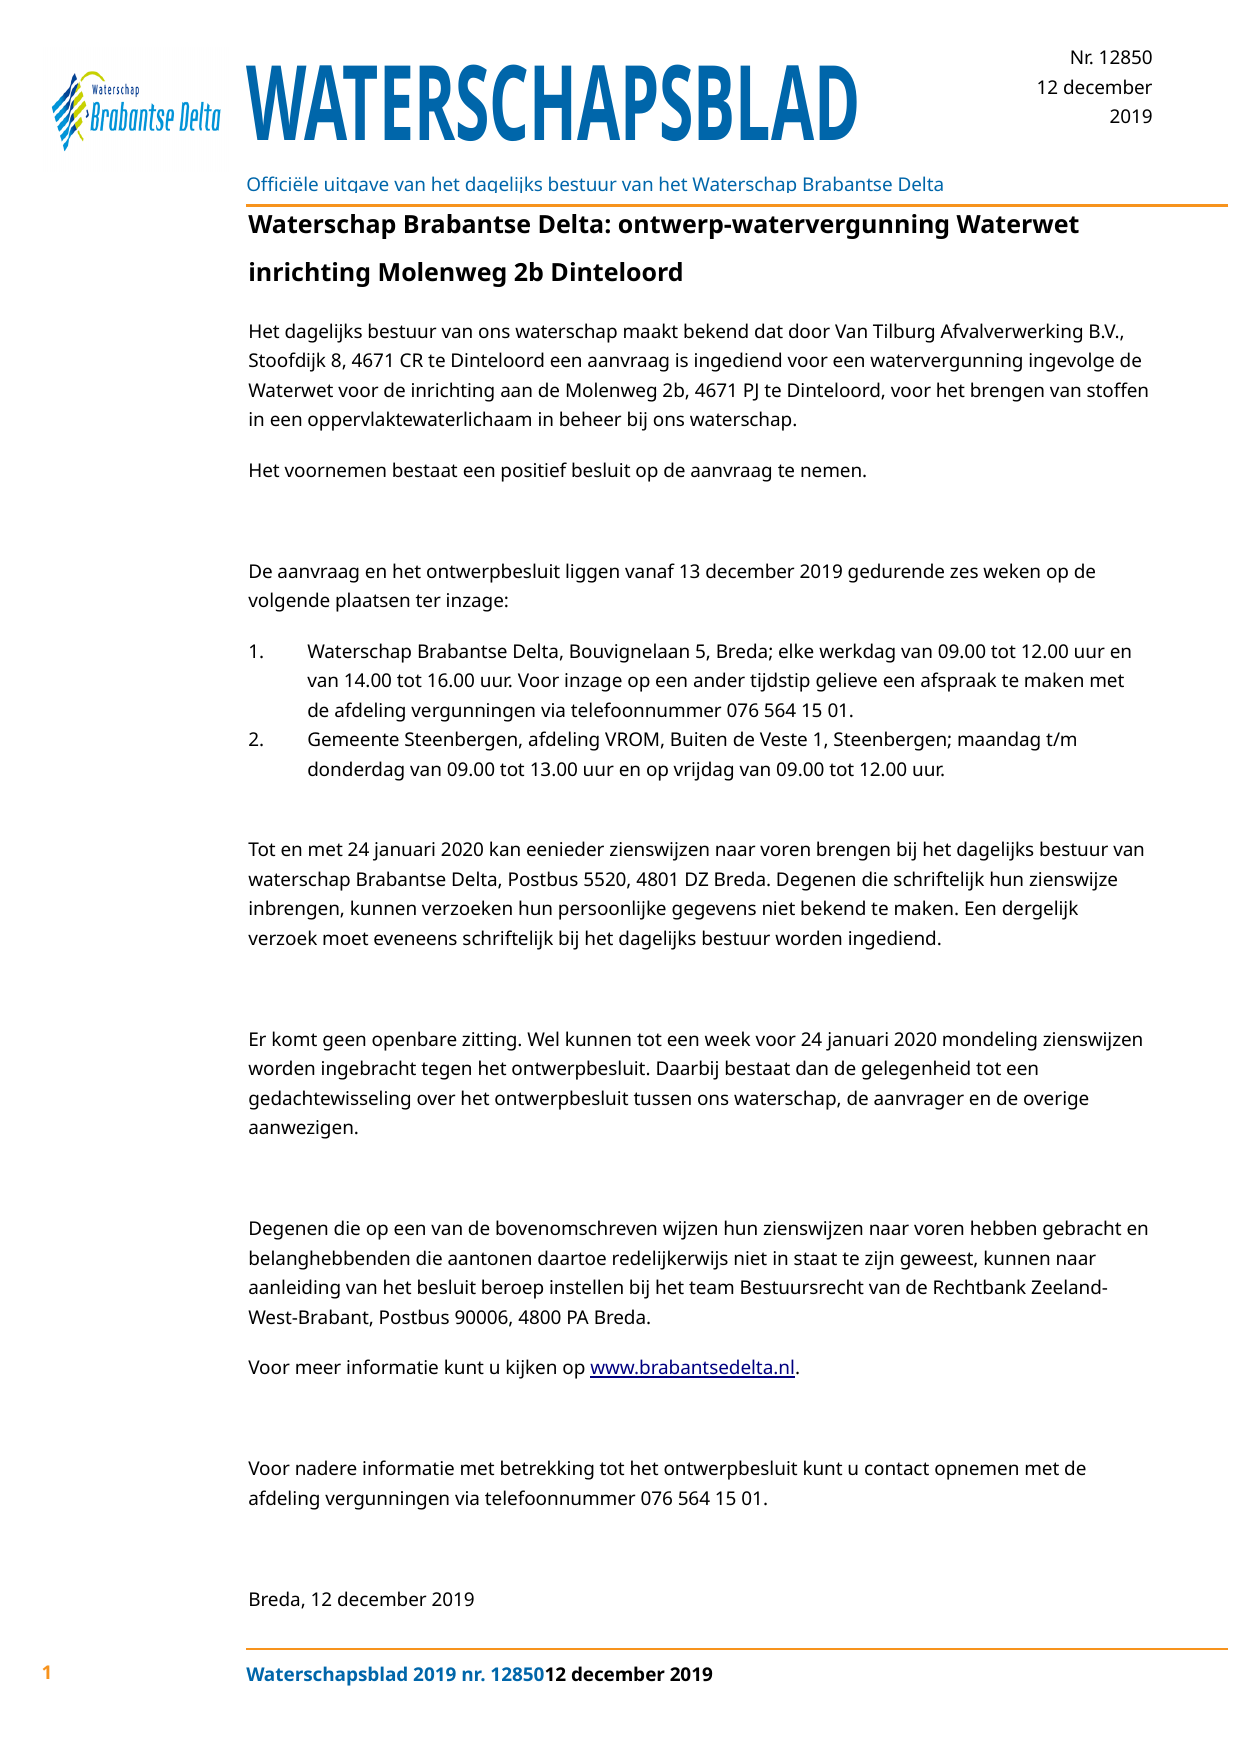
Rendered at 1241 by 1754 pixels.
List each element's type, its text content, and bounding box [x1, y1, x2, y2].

text Waterschap Brabantse Delta: ontwerp-watervergunning Waterwet inrichting Molenweg 2b Dinteloord [248, 207, 1152, 288]
text Degenen die op een van de bovenomschreven wijzen hun zienswijzen naar voren hebben gebracht en belanghebbenden die aantonen daartoe redelijkerwijs niet in staat te zijn geweest, kunnen naar aanleiding van het besluit beroep instellen bij het team Bestuursrecht van de Rechtbank Zeeland-West-Brabant, Postbus 90006, 4800 PA Breda. [248, 1215, 1152, 1330]
text Het dagelijks bestuur van ons waterschap maakt bekend dat door Van Tilburg Afvalverwerking B.V., Stoofdijk 8, 4671 CR te Dinteloord een aanvraag is ingediend voor een watervergunning ingevolge de Waterwet voor de inrichting aan de Molenweg 2b, 4671 PJ te Dinteloord, voor het brengen van stoffen in een oppervlaktewaterlichaam in beheer bij ons waterschap. [248, 318, 1152, 432]
list Waterschap Brabantse Delta, Bouvignelaan 5, Breda; elke werkdag van 09.00 tot 12.00 uur en van 14.00 tot 16.00 uur. Voor inzage op een ander tijdstip gelieve een afspraak te maken met de afdeling vergunningen via telefoonnummer 076 564 15 01. [248, 638, 1152, 723]
text Het voornemen bestaat een positief besluit op de aanvraag te nemen. [248, 457, 1152, 483]
text De aanvraag en het ontwerpbesluit liggen vanaf 13 december 2019 gedurende zes weken op de volgende plaatsen ter inzage: [248, 558, 1152, 613]
text Breda, 12 december 2019 [248, 1586, 1152, 1612]
text Tot en met 24 januari 2020 kan eenieder zienswijzen naar voren brengen bij het dagelijks bestuur van waterschap Brabantse Delta, Postbus 5520, 4801 DZ Breda. Degenen die schriftelijk hun zienswijze inbrengen, kunnen verzoeken hun persoonlijke gegevens niet bekend te maken. Een dergelijk verzoek moet eveneens schriftelijk bij het dagelijks bestuur worden ingediend. [248, 836, 1152, 951]
text Voor nadere informatie met betrekking tot het ontwerpbesluit kunt u contact opnemen met de afdeling vergunningen via telefoonnummer 076 564 15 01. [248, 1455, 1152, 1511]
list Gemeente Steenbergen, afdeling VROM, Buiten de Veste 1, Steenbergen; maandag t/m donderdag van 09.00 tot 13.00 uur en op vrijdag van 09.00 tot 12.00 uur. [248, 727, 1152, 782]
text Voor meer informatie kunt u kijken op www.brabantsedelta.nl. [248, 1354, 1152, 1380]
picture [41, 47, 231, 172]
text Er komt geen openbare zitting. Wel kunnen tot een week voor 24 januari 2020 mondeling zienswijzen worden ingebracht tegen het ontwerpbesluit. Daarbij bestaat dan de gelegenheid tot een gedachtewisseling over het ontwerpbesluit tussen ons waterschap, de aanvrager en de overige aanwezigen. [248, 1026, 1152, 1140]
